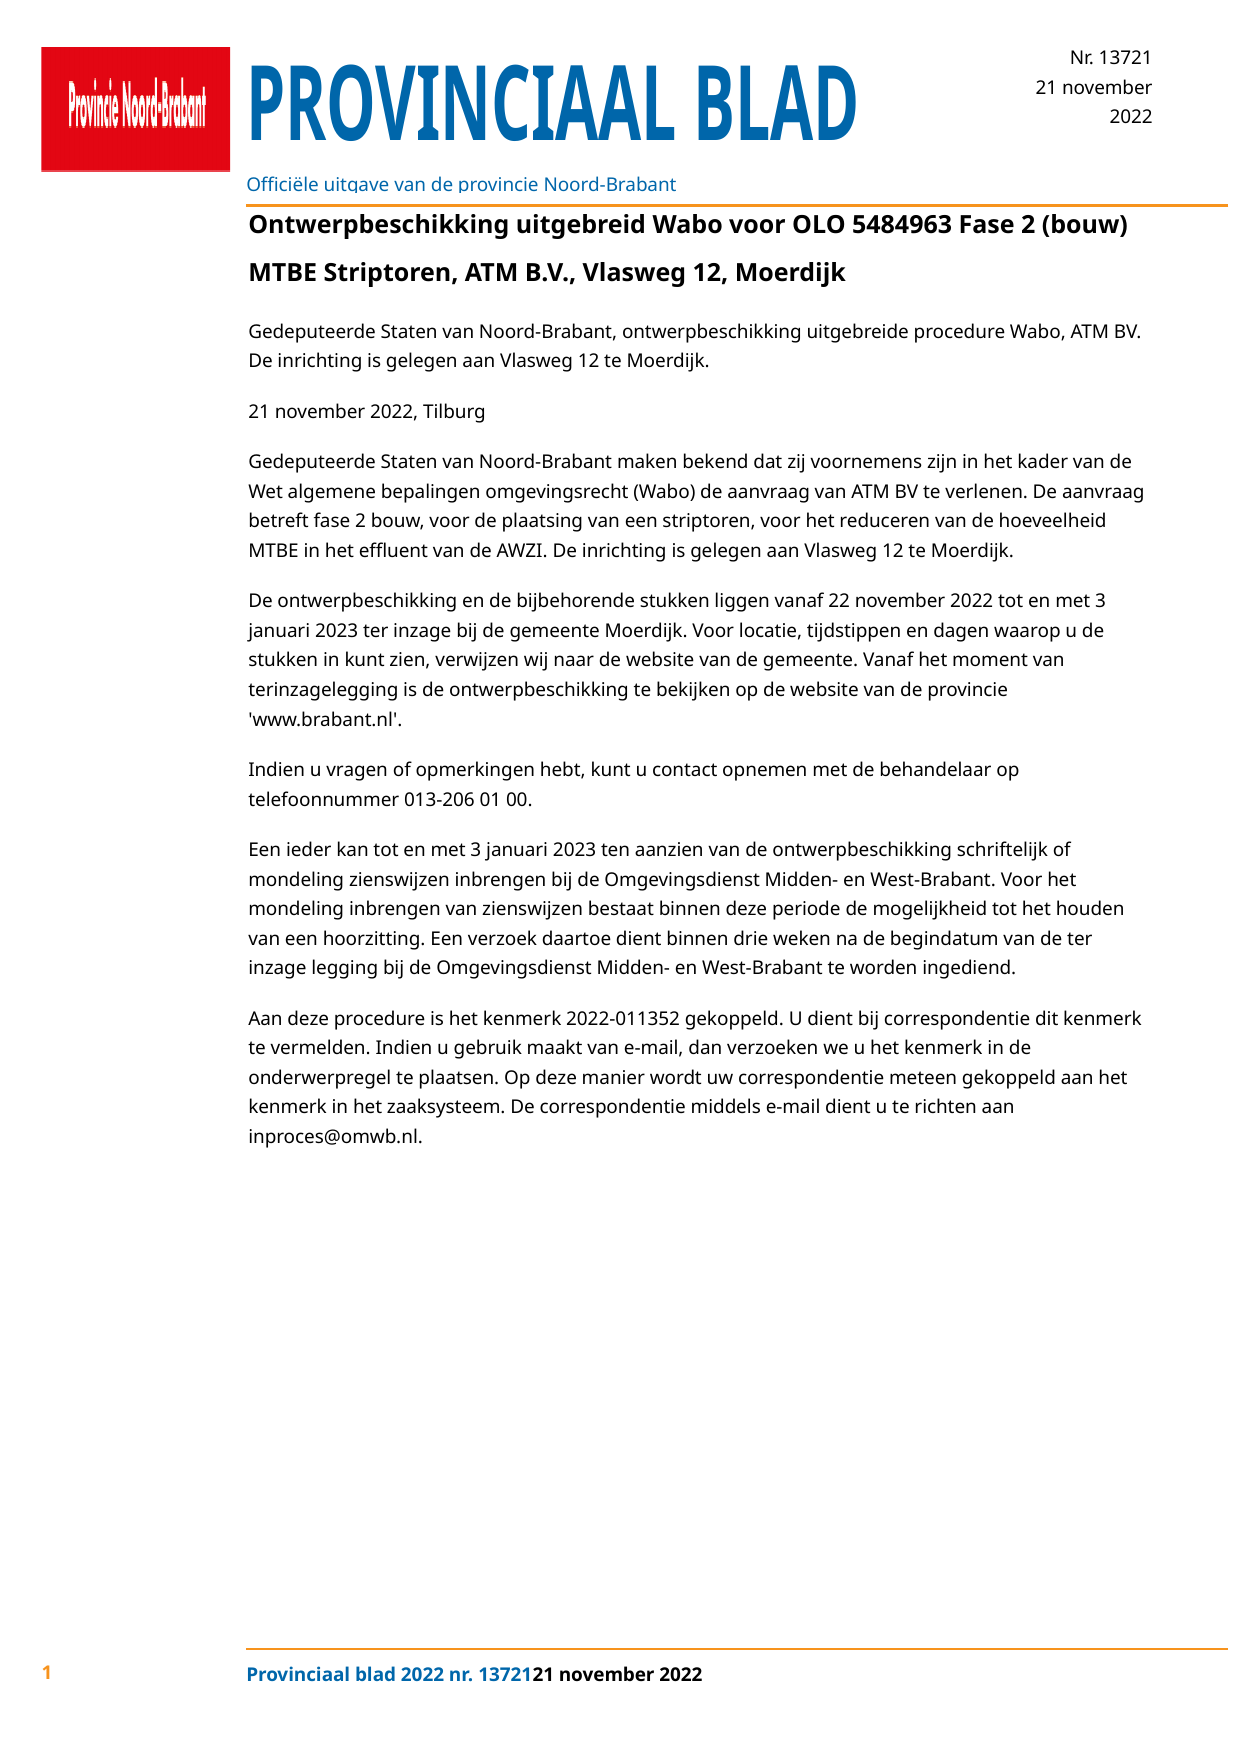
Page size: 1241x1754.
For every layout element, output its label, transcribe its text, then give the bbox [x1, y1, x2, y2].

text Een ieder kan tot en met 3 januari 2023 ten aanzien van de ontwerpbeschikking schriftelijk of mondeling zienswijzen inbrengen bij de Omgevingsdienst Midden- en West-Brabant. Voor het mondeling inbrengen van zienswijzen bestaat binnen deze periode de mogelijkheid tot het houden van een hoorzitting. Een verzoek daartoe dient binnen drie weken na de begindatum van de ter inzage legging bij de Omgevingsdienst Midden- en West-Brabant te worden ingediend. [248, 836, 1152, 980]
picture [41, 47, 231, 172]
text Gedeputeerde Staten van Noord-Brabant maken bekend dat zij voornemens zijn in het kader van de Wet algemene bepalingen omgevingsrecht (Wabo) de aanvraag van ATM BV te verlenen. De aanvraag betreft fase 2 bouw, voor de plaatsing van een striptoren, voor het reduceren van de hoeveelheid MTBE in het effluent van de AWZI. De inrichting is gelegen aan Vlasweg 12 te Moerdijk. [248, 448, 1152, 563]
text Gedeputeerde Staten van Noord-Brabant, ontwerpbeschikking uitgebreide procedure Wabo, ATM BV. De inrichting is gelegen aan Vlasweg 12 te Moerdijk. [248, 318, 1152, 373]
text 21 november 2022, Tilburg [248, 398, 1152, 424]
text Aan deze procedure is het kenmerk 2022-011352 gekoppeld. U dient bij correspondentie dit kenmerk te vermelden. Indien u gebruik maakt van e-mail, dan verzoeken we u het kenmerk in de onderwerpregel te plaatsen. Op deze manier wordt uw correspondentie meteen gekoppeld aan het kenmerk in het zaaksysteem. De correspondentie middels e-mail dient u te richten aan inproces@omwb.nl. [248, 1005, 1152, 1149]
text De ontwerpbeschikking en de bijbehorende stukken liggen vanaf 22 november 2022 tot en met 3 januari 2023 ter inzage bij de gemeente Moerdijk. Voor locatie, tijdstippen en dagen waarop u de stukken in kunt zien, verwijzen wij naar de website van de gemeente. Vanaf het moment van terinzagelegging is de ontwerpbeschikking te bekijken op de website van de provincie 'www.brabant.nl'. [248, 587, 1152, 732]
text Ontwerpbeschikking uitgebreid Wabo voor OLO 5484963 Fase 2 (bouw) MTBE Striptoren, ATM B.V., Vlasweg 12, Moerdijk [248, 207, 1152, 288]
text Indien u vragen of opmerkingen hebt, kunt u contact opnemen met de behandelaar op telefoonnummer 013-206 01 00. [248, 756, 1152, 812]
